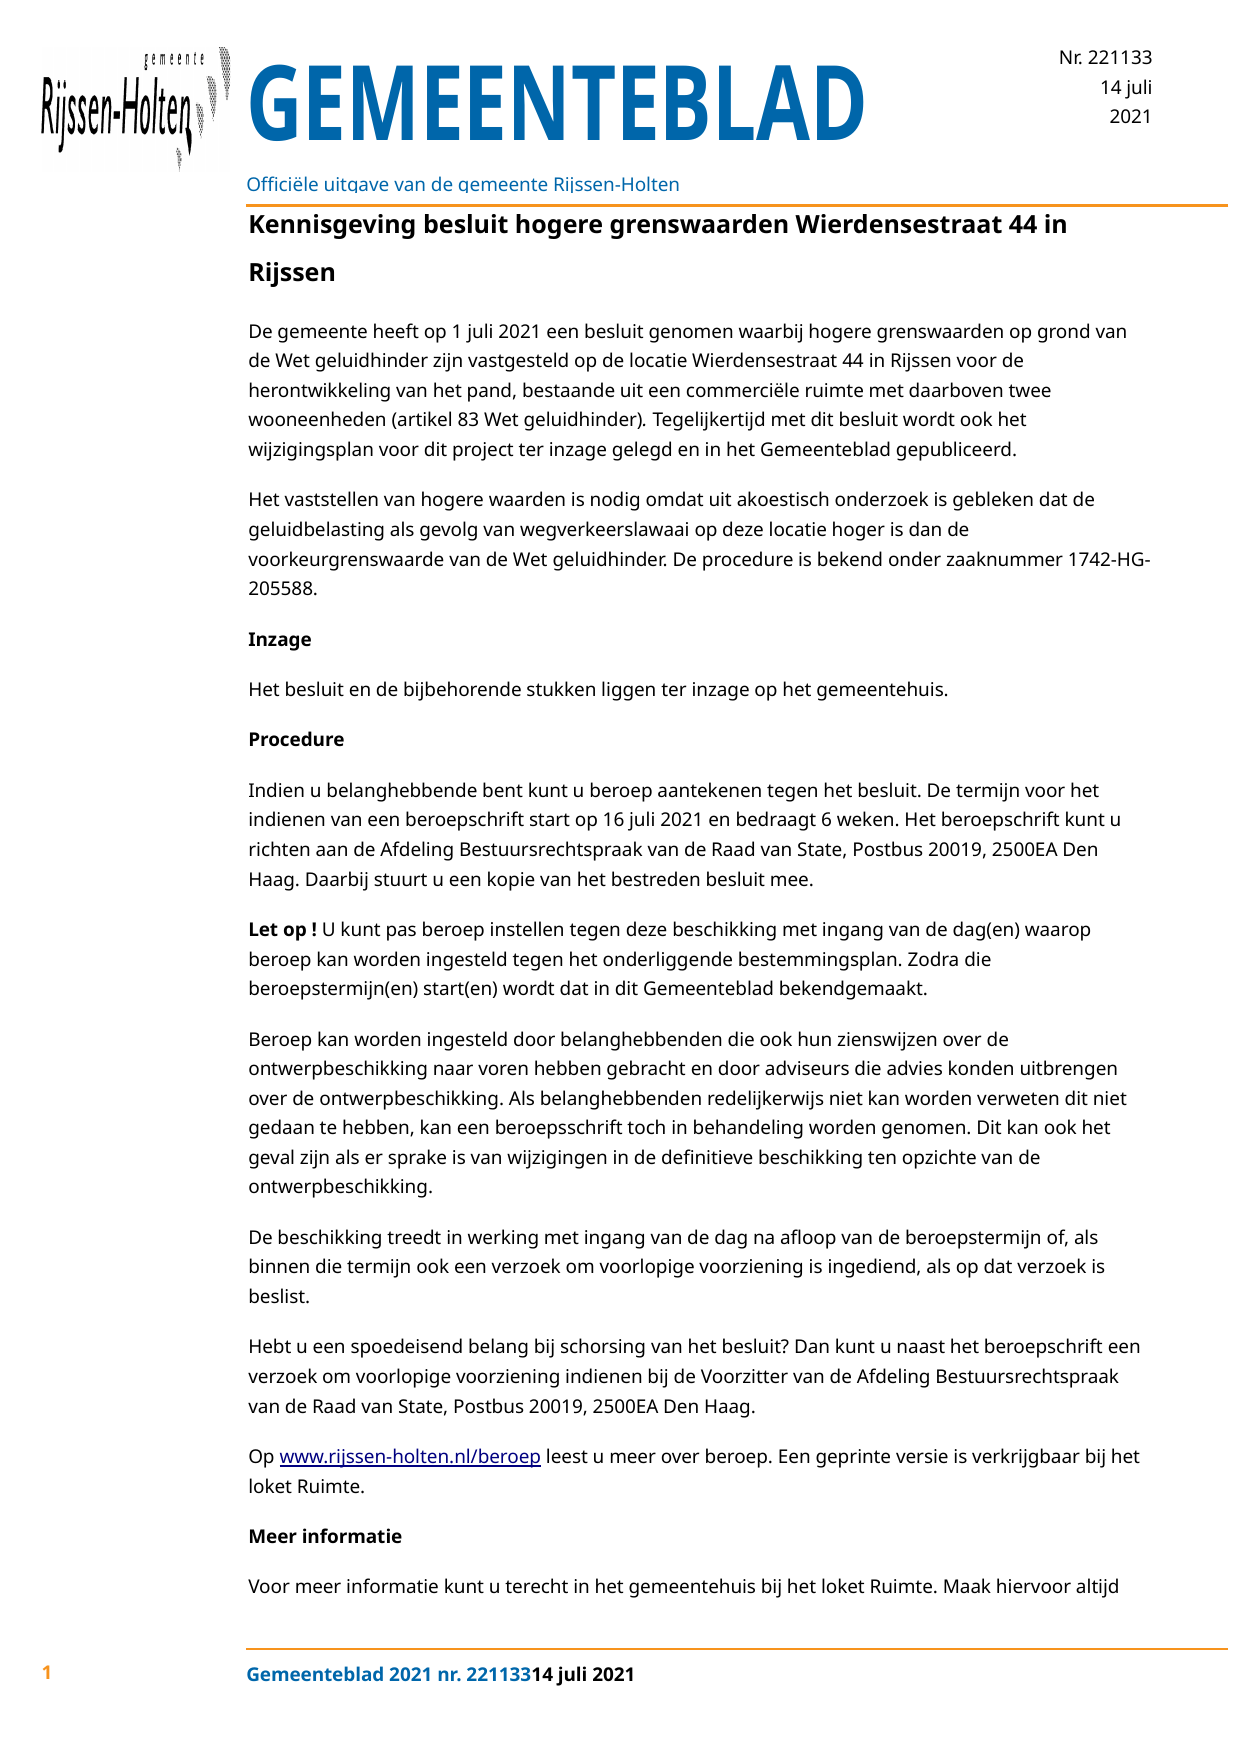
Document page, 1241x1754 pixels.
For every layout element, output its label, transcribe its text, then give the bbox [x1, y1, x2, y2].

text Voor meer informatie kunt u terecht in het gemeentehuis bij het loket Ruimte. Maak hiervoor altijd [248, 1574, 1152, 1599]
text Indien u belanghebbende bent kunt u beroep aantekenen tegen het besluit. De termijn voor het indienen van een beroepschrift start op 16 juli 2021 en bedraagt 6 weken. Het beroepschrift kunt u richten aan de Afdeling Bestuursrechtspraak van de Raad van State, Postbus 20019, 2500EA Den Haag. Daarbij stuurt u een kopie van het bestreden besluit mee. [248, 777, 1152, 892]
text Meer informatie [248, 1523, 1152, 1549]
text De gemeente heeft op 1 juli 2021 een besluit genomen waarbij hogere grenswaarden op grond van de Wet geluidhinder zijn vastgesteld op de locatie Wierdensestraat 44 in Rijssen voor de herontwikkeling van het pand, bestaande uit een commerciële ruimte met daarboven twee wooneenheden (artikel 83 Wet geluidhinder). Tegelijkertijd met dit besluit wordt ook het wijzigingsplan voor dit project ter inzage gelegd en in het Gemeenteblad gepubliceerd. [248, 318, 1152, 462]
text De beschikking treedt in werking met ingang van de dag na afloop van de beroepstermijn of, als binnen die termijn ook een verzoek om voorlopige voorziening is ingediend, als op dat verzoek is beslist. [248, 1224, 1152, 1309]
text Kennisgeving besluit hogere grenswaarden Wierdensestraat 44 in Rijssen [248, 207, 1152, 288]
text Op www.rijssen-holten.nl/beroep leest u meer over beroep. Een geprinte versie is verkrijgbaar bij het loket Ruimte. [248, 1443, 1152, 1499]
text Het vaststellen van hogere waarden is nodig omdat uit akoestisch onderzoek is gebleken dat de geluidbelasting als gevolg van wegverkeerslawaai op deze locatie hoger is dan de voorkeurgrenswaarde van de Wet geluidhinder. De procedure is bekend onder zaaknummer 1742-HG-205588. [248, 487, 1152, 601]
text Beroep kan worden ingesteld door belanghebbenden die ook hun zienswijzen over de ontwerpbeschikking naar voren hebben gebracht en door adviseurs die advies konden uitbrengen over de ontwerpbeschikking. Als belanghebbenden redelijkerwijs niet kan worden verweten dit niet gedaan te hebben, kan een beroepsschrift toch in behandeling worden genomen. Dit kan ook het geval zijn als er sprake is van wijzigingen in de definitieve beschikking ten opzichte van de ontwerpbeschikking. [248, 1026, 1152, 1199]
text Het besluit en de bijbehorende stukken liggen ter inzage op het gemeentehuis. [248, 676, 1152, 702]
text Hebt u een spoedeisend belang bij schorsing van het besluit? Dan kunt u naast het beroepschrift een verzoek om voorlopige voorziening indienen bij de Voorzitter van de Afdeling Bestuursrechtspraak van de Raad van State, Postbus 20019, 2500EA Den Haag. [248, 1334, 1152, 1419]
text Procedure [248, 727, 1152, 752]
text Inzage [248, 626, 1152, 652]
picture [41, 47, 231, 172]
text Let op ! U kunt pas beroep instellen tegen deze beschikking met ingang van de dag(en) waarop beroep kan worden ingesteld tegen het onderliggende bestemmingsplan. Zodra die beroepstermijn(en) start(en) wordt dat in dit Gemeenteblad bekendgemaakt. [248, 916, 1152, 1001]
